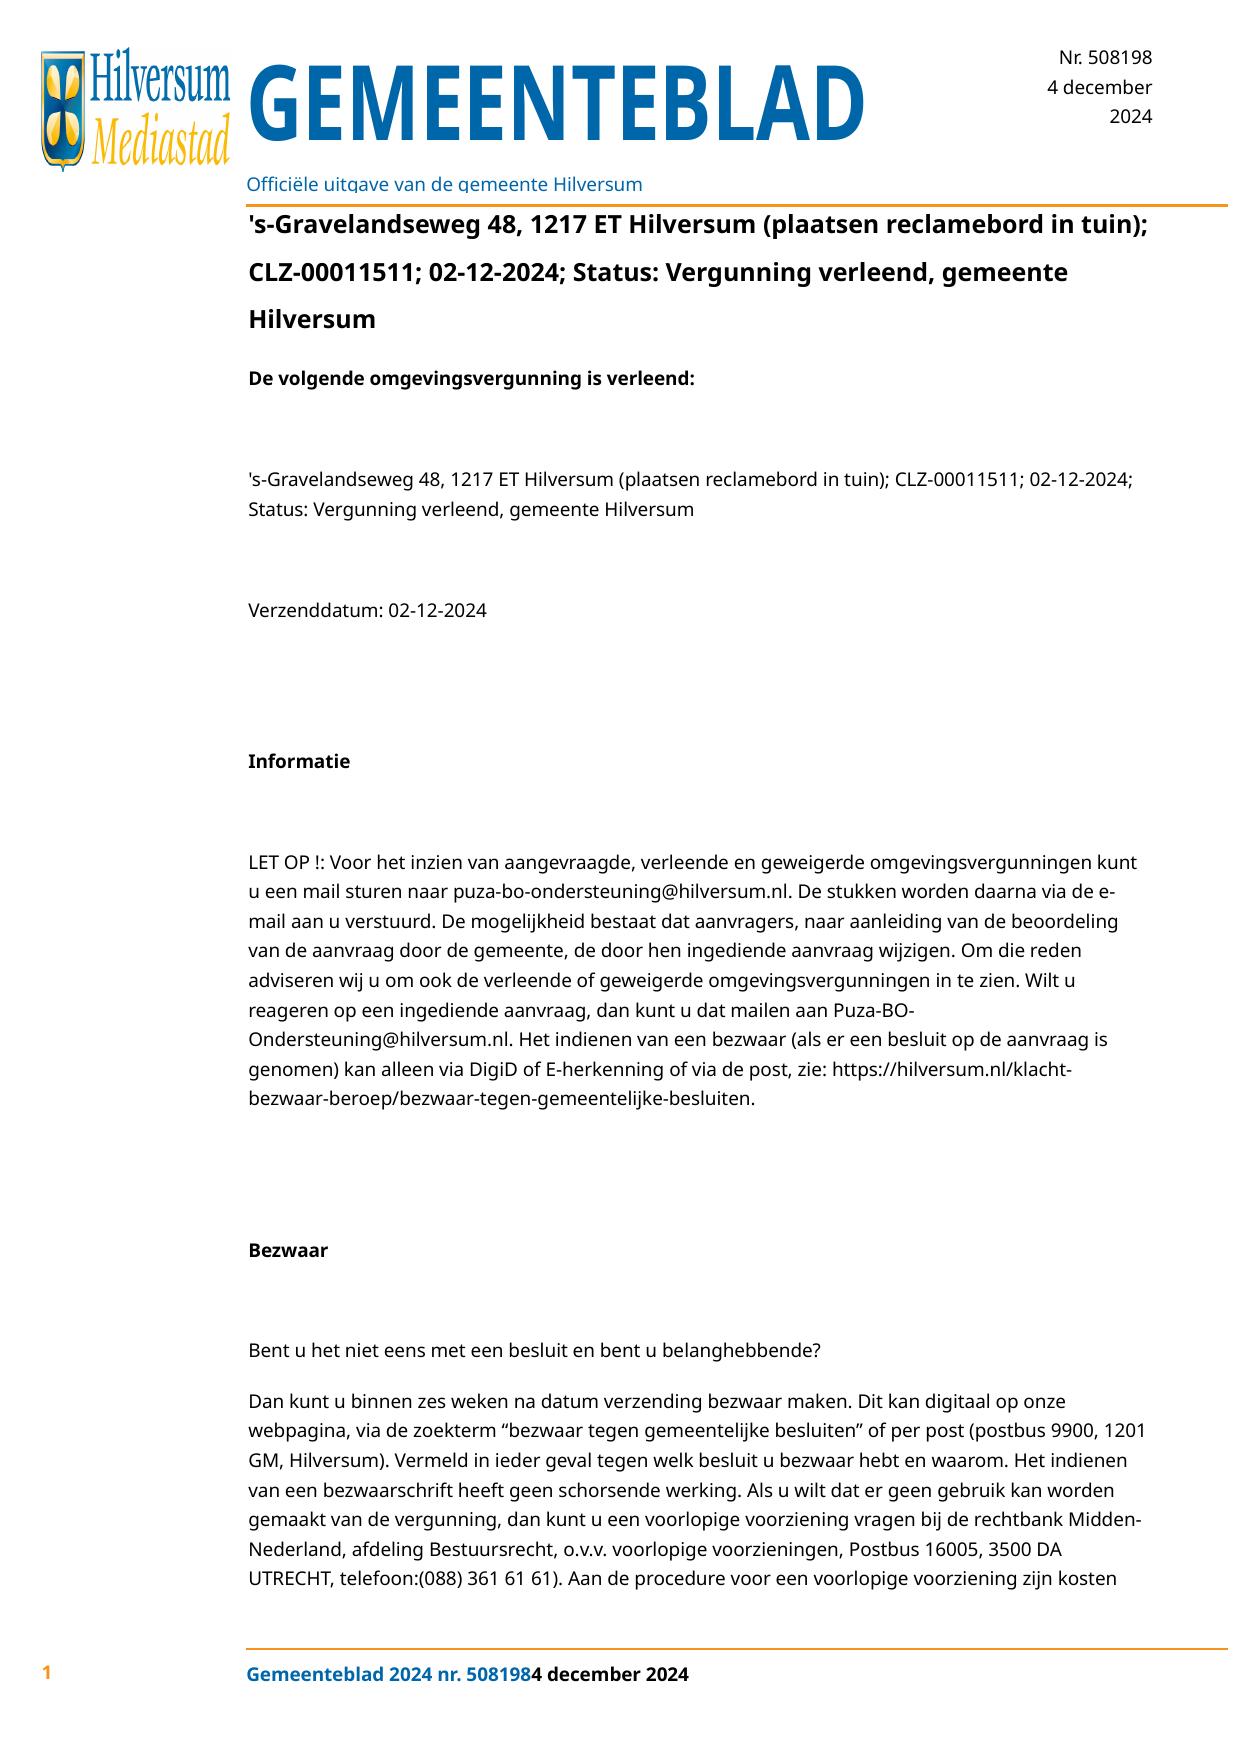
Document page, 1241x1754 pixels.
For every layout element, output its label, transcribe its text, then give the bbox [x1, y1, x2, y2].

text LET OP !: Voor het inzien van aangevraagde, verleende en geweigerde omgevingsvergunningen kunt u een mail sturen naar puza-bo-ondersteuning@hilversum.nl. De stukken worden daarna via de e-mail aan u verstuurd. De mogelijkheid bestaat dat aanvragers, naar aanleiding van de beoordeling van de aanvraag door de gemeente, de door hen ingediende aanvraag wijzigen. Om die reden adviseren wij u om ook de verleende of geweigerde omgevingsvergunningen in te zien. Wilt u reageren op een ingediende aanvraag, dan kunt u dat mailen aan Puza-BO-Ondersteuning@hilversum.nl. Het indienen van een bezwaar (als er een besluit op de aanvraag is genomen) kan alleen via DigiD of E-herkenning of via de post, zie: https://hilversum.nl/klacht-bezwaar-beroep/bezwaar-tegen-gemeentelijke-besluiten. [248, 849, 1152, 1111]
text 's-Gravelandseweg 48, 1217 ET Hilversum (plaatsen reclamebord in tuin); CLZ-00011511; 02-12-2024; Status: Vergunning verleend, gemeente Hilversum [248, 466, 1152, 522]
picture [41, 47, 231, 172]
text De volgende omgevingsvergunning is verleend: [248, 366, 1152, 391]
text Verzenddatum: 02-12-2024 [248, 597, 1152, 622]
text Dan kunt u binnen zes weken na datum verzending bezwaar maken. Dit kan digitaal op onze webpagina, via de zoekterm “bezwaar tegen gemeentelijke besluiten” of per post (postbus 9900, 1201 GM, Hilversum). Vermeld in ieder geval tegen welk besluit u bezwaar hebt en waarom. Het indienen van een bezwaarschrift heeft geen schorsende werking. Als u wilt dat er geen gebruik kan worden gemaakt van de vergunning, dan kunt u een voorlopige voorziening vragen bij de rechtbank Midden-Nederland, afdeling Bestuursrecht, o.v.v. voorlopige voorzieningen, Postbus 16005, 3500 DA UTRECHT, telefoon:(088) 361 61 61). Aan de procedure voor een voorlopige voorziening zijn kosten [248, 1388, 1152, 1591]
text 's-Gravelandseweg 48, 1217 ET Hilversum (plaatsen reclamebord in tuin); CLZ-00011511; 02-12-2024; Status: Vergunning verleend, gemeente Hilversum [248, 207, 1152, 336]
text Informatie [248, 748, 1152, 774]
text Bent u het niet eens met een besluit en bent u belanghebbende? [248, 1338, 1152, 1363]
text Bezwaar [248, 1237, 1152, 1262]
